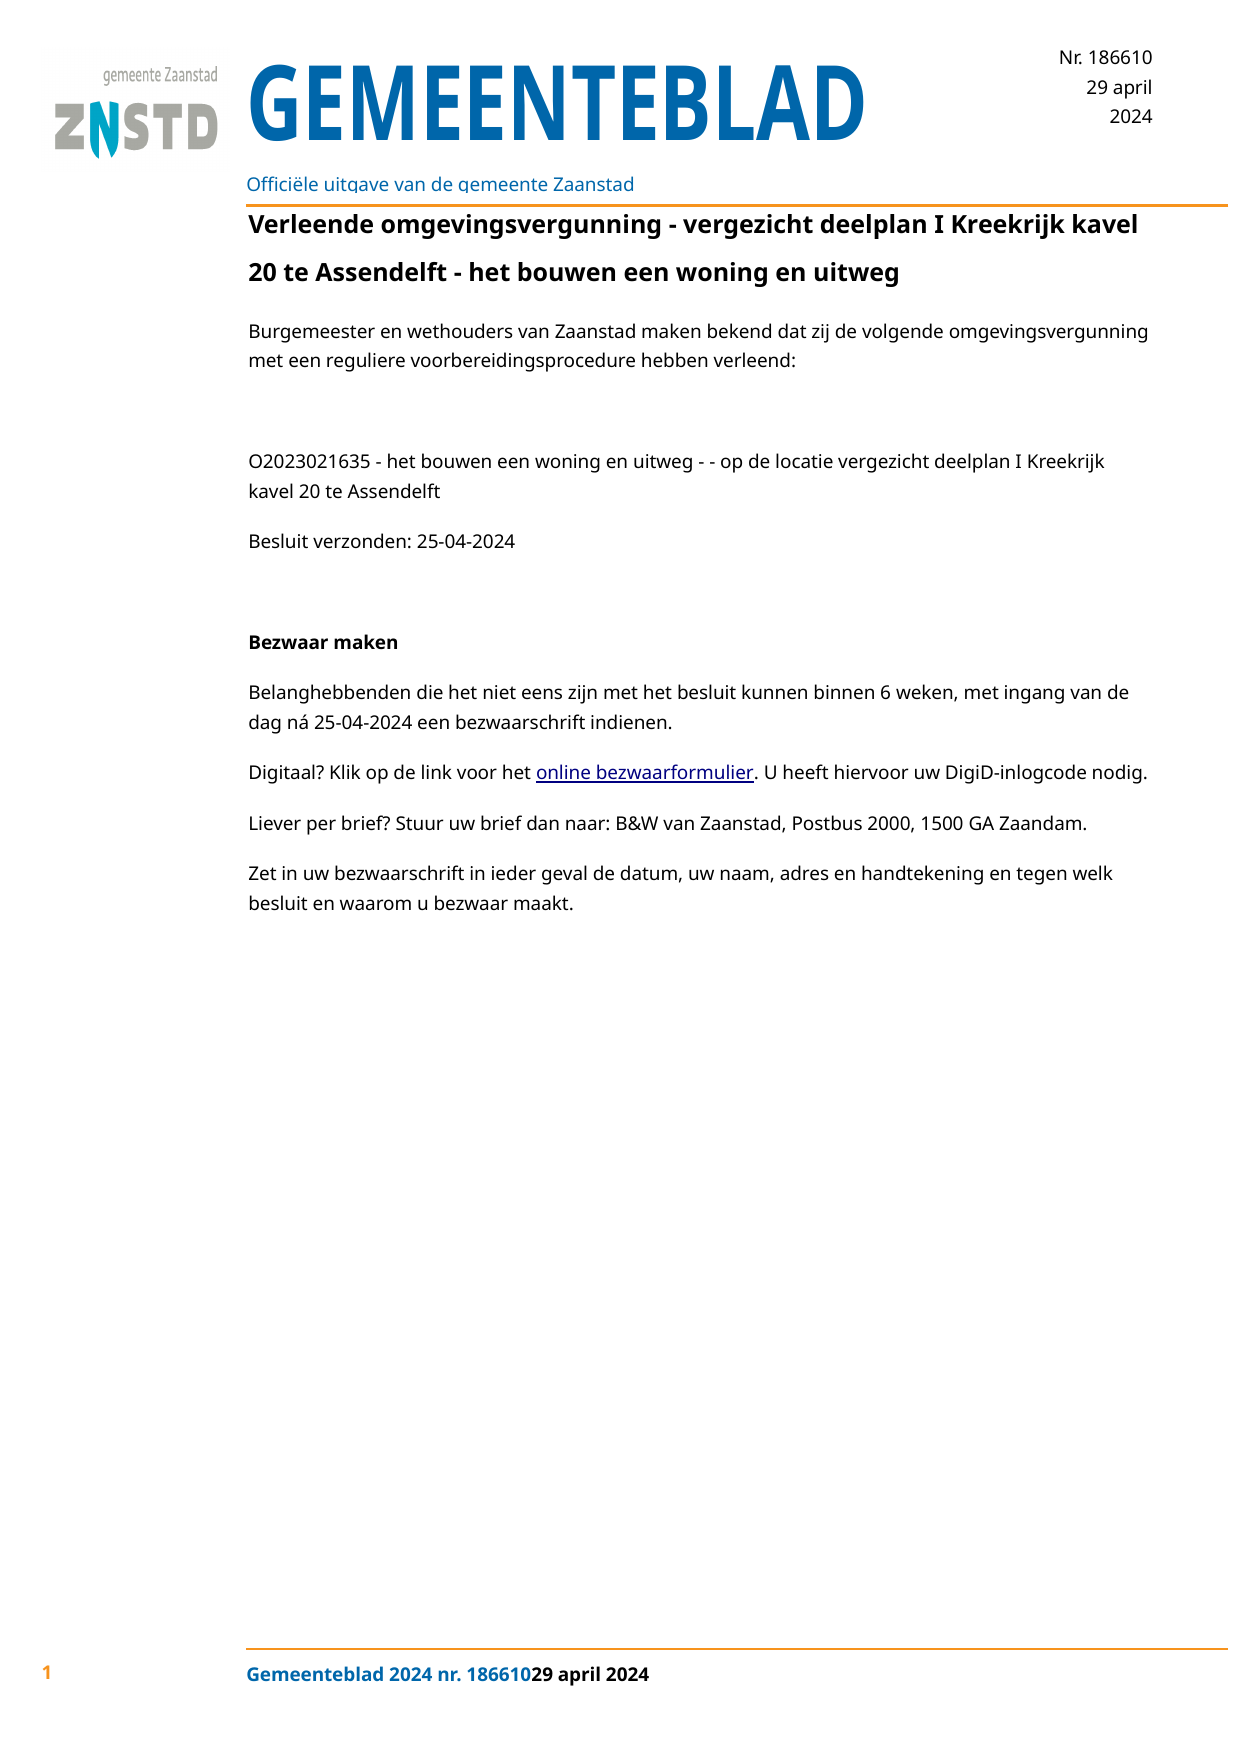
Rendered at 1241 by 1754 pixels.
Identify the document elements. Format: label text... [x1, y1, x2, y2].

text Liever per brief? Stuur uw brief dan naar: B&W van Zaanstad, Postbus 2000, 1500 GA Zaandam. [248, 810, 1152, 836]
text Zet in uw bezwaarschrift in ieder geval de datum, uw naam, adres en handtekening en tegen welk besluit en waarom u bezwaar maakt. [248, 860, 1152, 916]
text Verleende omgevingsvergunning - vergezicht deelplan I Kreekrijk kavel 20 te Assendelft - het bouwen een woning en uitweg [248, 207, 1152, 288]
text Besluit verzonden: 25-04-2024 [248, 528, 1152, 554]
text Digitaal? Klik op de link voor het online bezwaarformulier. U heeft hiervoor uw DigiD-inlogcode nodig. [248, 759, 1152, 785]
text Burgemeester en wethouders van Zaanstad maken bekend dat zij de volgende omgevingsvergunning met een reguliere voorbereidingsprocedure hebben verleend: [248, 318, 1152, 373]
text Belanghebbenden die het niet eens zijn met het besluit kunnen binnen 6 weken, met ingang van de dag ná 25-04-2024 een bezwaarschrift indienen. [248, 679, 1152, 735]
text Bezwaar maken [248, 629, 1152, 655]
text O2023021635 - het bouwen een woning en uitweg - - op de locatie vergezicht deelplan I Kreekrijk kavel 20 te Assendelft [248, 448, 1152, 504]
picture [41, 47, 231, 172]
